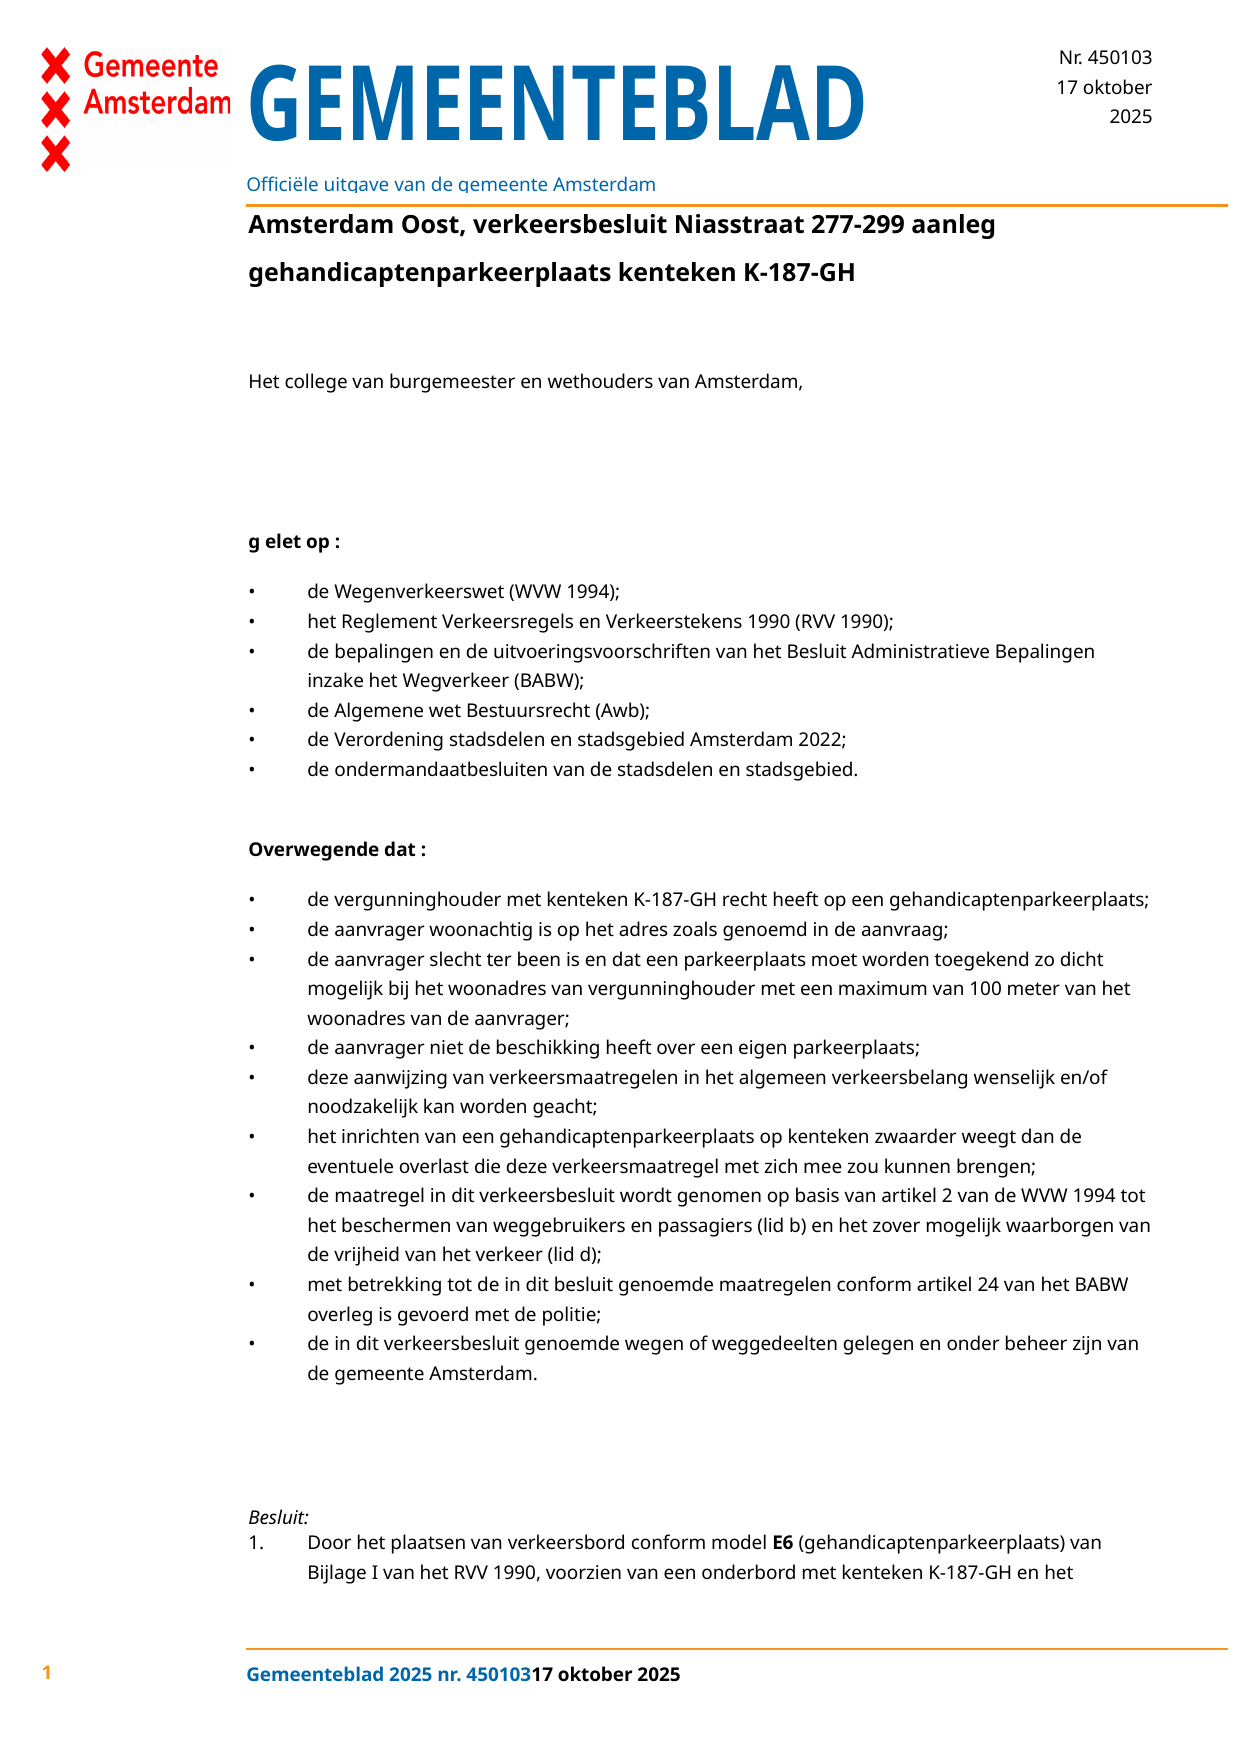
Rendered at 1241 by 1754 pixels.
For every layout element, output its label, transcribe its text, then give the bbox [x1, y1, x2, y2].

list de Algemene wet Bestuursrecht (Awb); [248, 697, 1152, 723]
list het Reglement Verkeersregels en Verkeerstekens 1990 (RVV 1990); [248, 608, 1152, 634]
text Amsterdam Oost, verkeersbesluit Niasstraat 277-299 aanleg gehandicaptenparkeerplaats kenteken K-187-GH [248, 207, 1152, 288]
list Door het plaatsen van verkeersbord conform model E6 (gehandicaptenparkeerplaats) van Bijlage I van het RVV 1990, voorzien van een onderbord met kenteken K-187-GH en het [248, 1529, 1152, 1585]
list de aanvrager niet de beschikking heeft over een eigen parkeerplaats; [248, 1034, 1152, 1060]
list de ondermandaatbesluiten van de stadsdelen en stadsgebied. [248, 756, 1152, 782]
list de Verordening stadsdelen en stadsgebied Amsterdam 2022; [248, 727, 1152, 752]
list de maatregel in dit verkeersbesluit wordt genomen op basis van artikel 2 van de WVW 1994 tot het beschermen van weggebruikers en passagiers (lid b) en het zover mogelijk waarborgen van de vrijheid van het verkeer (lid d); [248, 1182, 1152, 1267]
list de aanvrager slecht ter been is en dat een parkeerplaats moet worden toegekend zo dicht mogelijk bij het woonadres van vergunninghouder met een maximum van 100 meter van het woonadres van de aanvrager; [248, 946, 1152, 1031]
list deze aanwijzing van verkeersmaatregelen in het algemeen verkeersbelang wenselijk en/of noodzakelijk kan worden geacht; [248, 1064, 1152, 1119]
text Overwegende dat : [248, 836, 1152, 862]
text Het college van burgemeester en wethouders van Amsterdam, [248, 368, 1152, 394]
list het inrichten van een gehandicaptenparkeerplaats op kenteken zwaarder weegt dan de eventuele overlast die deze verkeersmaatregel met zich mee zou kunnen brengen; [248, 1123, 1152, 1178]
text g elet op : [248, 528, 1152, 554]
list met betrekking tot de in dit besluit genoemde maatregelen conform artikel 24 van het BABW overleg is gevoerd met de politie; [248, 1271, 1152, 1326]
text Besluit: [248, 1504, 1152, 1529]
list de aanvrager woonachtig is op het adres zoals genoemd in de aanvraag; [248, 916, 1152, 942]
picture [41, 47, 231, 172]
list de bepalingen en de uitvoeringsvoorschriften van het Besluit Administratieve Bepalingen inzake het Wegverkeer (BABW); [248, 638, 1152, 693]
list de Wegenverkeerswet (WVW 1994); [248, 579, 1152, 604]
list de in dit verkeersbesluit genoemde wegen of weggedeelten gelegen en onder beheer zijn van de gemeente Amsterdam. [248, 1330, 1152, 1386]
list de vergunninghouder met kenteken K-187-GH recht heeft op een gehandicaptenparkeerplaats; [248, 887, 1152, 912]
